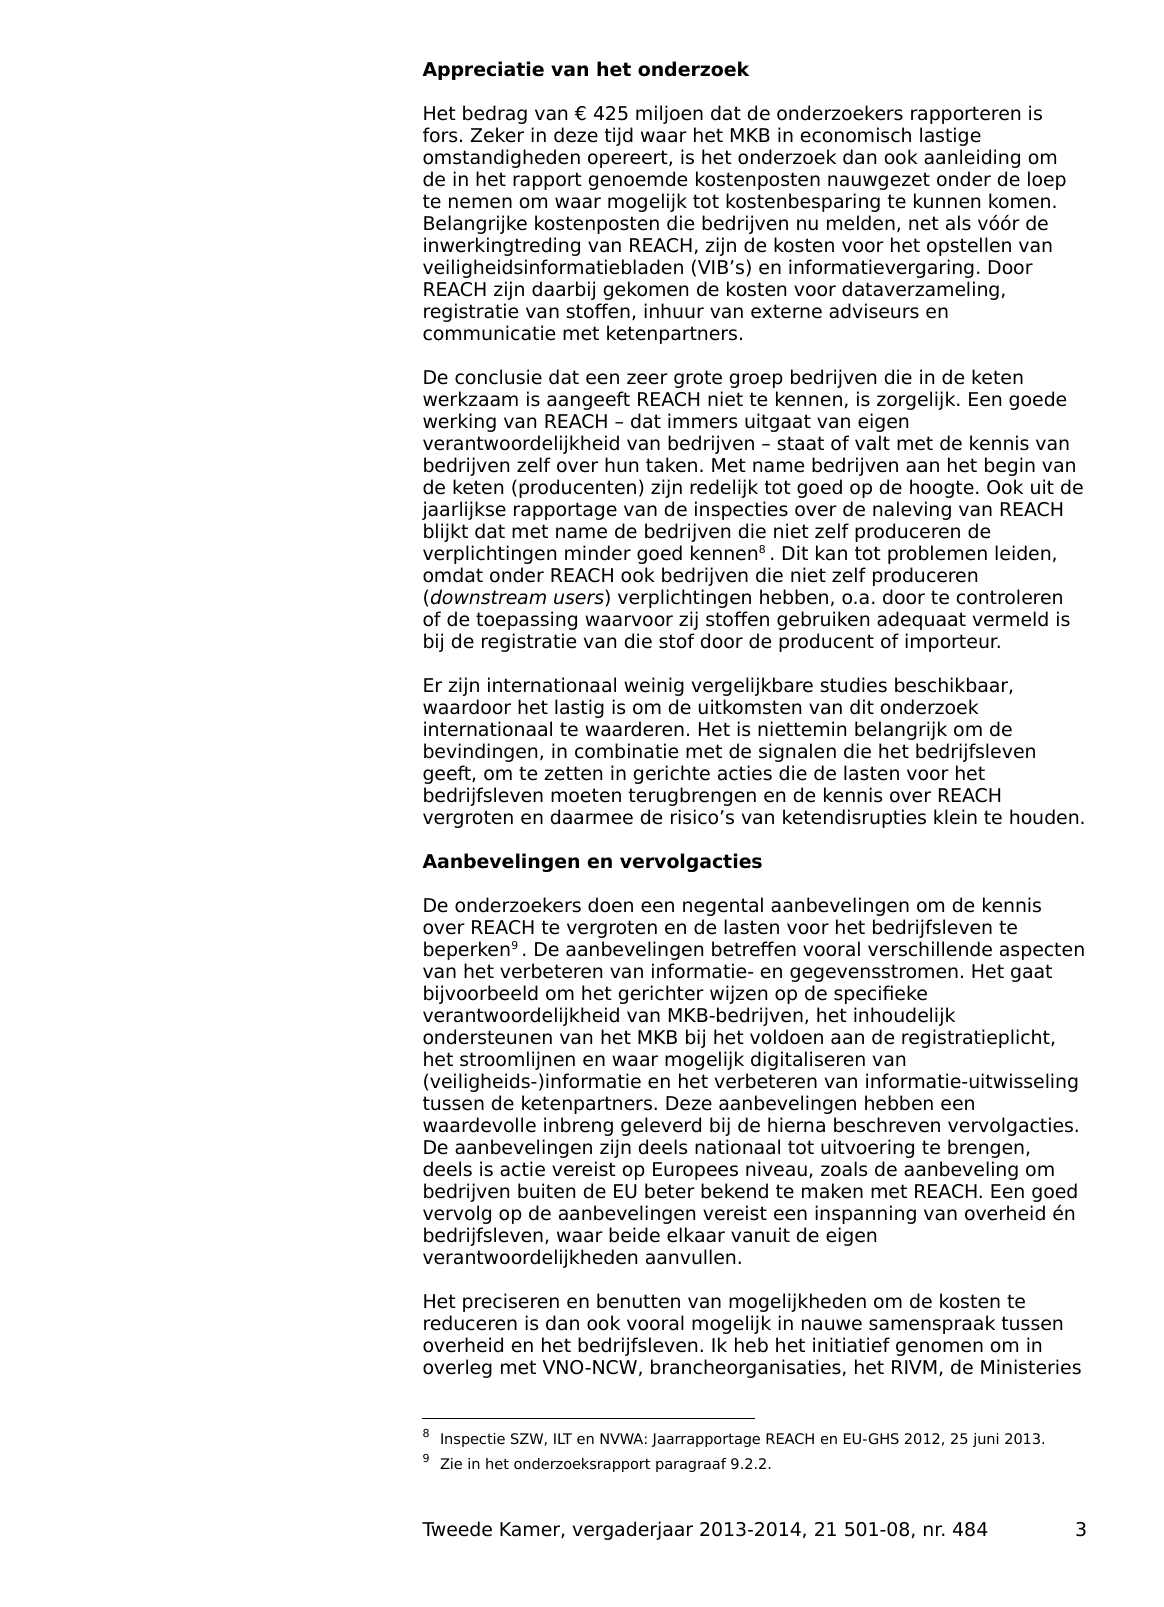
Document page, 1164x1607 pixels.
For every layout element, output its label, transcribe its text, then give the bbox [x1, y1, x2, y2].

text Belangrijke kostenposten die bedrijven nu melden, net als vóór de inwerkingtreding van REACH, zijn de kosten voor het opstellen van veiligheidsinformatiebladen (VIB’s) en informatievergaring. Door REACH zijn daarbij gekomen de kosten voor dataverzameling, registratie van stoffen, inhuur van externe adviseurs en communicatie met ketenpartners. [422, 213, 1087, 345]
text De onderzoekers doen een negental aanbevelingen om de kennis over REACH te vergroten en de lasten voor het bedrijfsleven te beperken. De aanbevelingen betreffen vooral verschillende aspecten van het verbeteren van informatie- en gegevensstromen. Het gaat bijvoorbeeld om het gerichter wijzen op de specifieke verantwoordelijkheid van MKB-bedrijven, het inhoudelijk ondersteunen van het MKB bij het voldoen aan de registratieplicht, het stroomlijnen en waar mogelijk digitaliseren van (veiligheids-)informatie en het verbeteren van informatie-uitwisseling tussen de ketenpartners. Deze aanbevelingen hebben een waardevolle inbreng geleverd bij de hierna beschreven vervolgacties. De aanbevelingen zijn deels nationaal tot uitvoering te brengen, deels is actie vereist op Europees niveau, zoals de aanbeveling om bedrijven buiten de EU beter bekend te maken met REACH. Een goed vervolg op de aanbevelingen vereist een inspanning van overheid én bedrijfsleven, waar beide elkaar vanuit de eigen verantwoordelijkheden aanvullen. [422, 895, 1087, 1269]
subtitle Aanbevelingen en vervolgacties [422, 851, 1087, 873]
subtitle Appreciatie van het onderzoek [422, 59, 1087, 81]
text Zie in het onderzoeksrapport paragraaf 9.2.2. [422, 1452, 1087, 1474]
text Er zijn internationaal weinig vergelijkbare studies beschikbaar, waardoor het lastig is om de uitkomsten van dit onderzoek internationaal te waarderen. Het is niettemin belangrijk om de bevindingen, in combinatie met de signalen die het bedrijfsleven geeft, om te zetten in gerichte acties die de lasten voor het bedrijfsleven moeten terugbrengen en de kennis over REACH vergroten en daarmee de risico’s van ketendisrupties klein te houden. [422, 675, 1087, 829]
text De conclusie dat een zeer grote groep bedrijven die in de keten werkzaam is aangeeft REACH niet te kennen, is zorgelijk. Een goede werking van REACH – dat immers uitgaat van eigen verantwoordelijkheid van bedrijven – staat of valt met de kennis van bedrijven zelf over hun taken. Met name bedrijven aan het begin van de keten (producenten) zijn redelijk tot goed op de hoogte. Ook uit de jaarlijkse rapportage van de inspecties over de naleving van REACH blijkt dat met name de bedrijven die niet zelf produceren de verplichtingen minder goed kennen. Dit kan tot problemen leiden, omdat onder REACH ook bedrijven die niet zelf produceren (downstream users) verplichtingen hebben, o.a. door te controleren of de toepassing waarvoor zij stoffen gebruiken adequaat vermeld is bij de registratie van die stof door de producent of importeur. [422, 367, 1087, 653]
text Het preciseren en benutten van mogelijkheden om de kosten te reduceren is dan ook vooral mogelijk in nauwe samenspraak tussen overheid en het bedrijfsleven. Ik heb het initiatief genomen om in overleg met VNO-NCW, brancheorganisaties, het RIVM, de Ministeries [422, 1291, 1087, 1379]
text Inspectie SZW, ILT en NVWA: Jaarrapportage REACH en EU-GHS 2012, 25 juni 2013. [422, 1427, 1087, 1449]
text Het bedrag van € 425 miljoen dat de onderzoekers rapporteren is fors. Zeker in deze tijd waar het MKB in economisch lastige omstandigheden opereert, is het onderzoek dan ook aanleiding om de in het rapport genoemde kostenposten nauwgezet onder de loep te nemen om waar mogelijk tot kostenbesparing te kunnen komen. [422, 103, 1087, 213]
